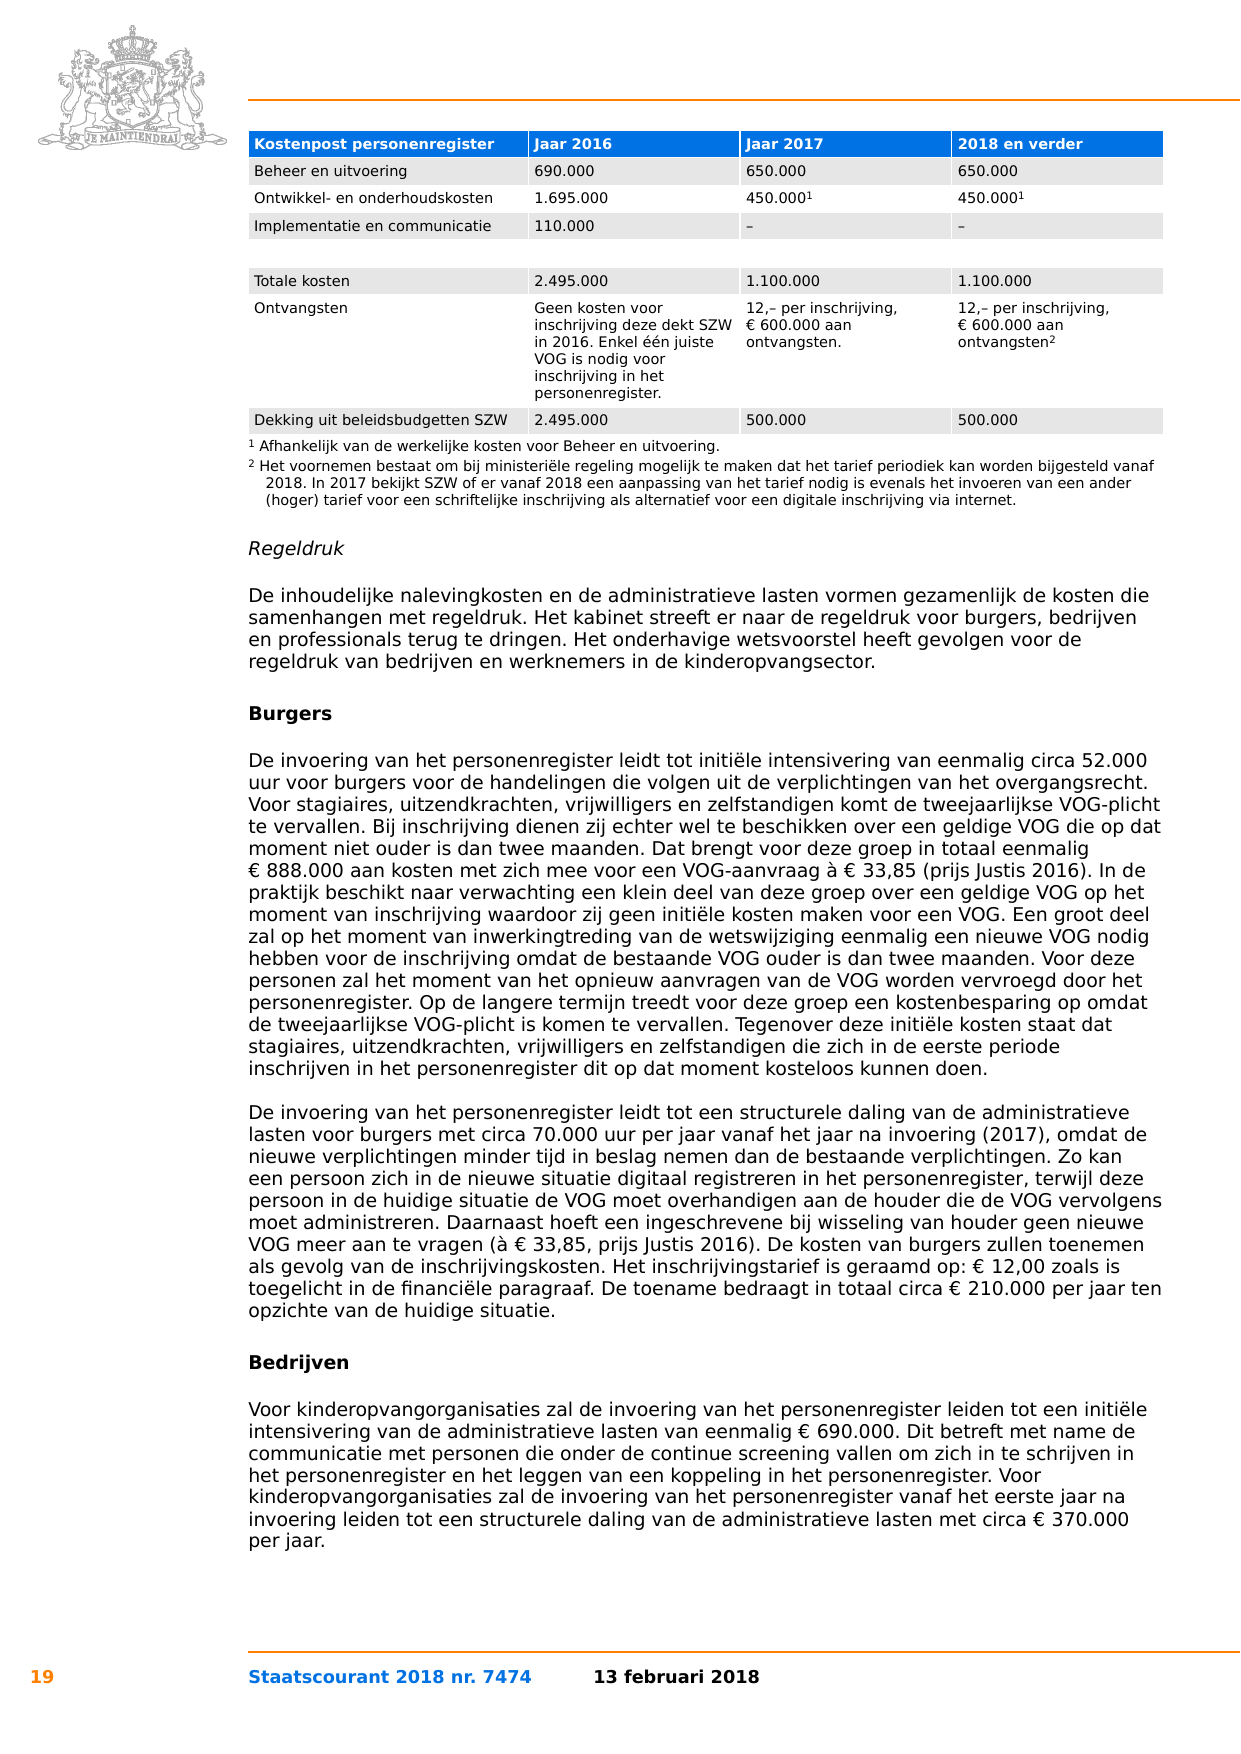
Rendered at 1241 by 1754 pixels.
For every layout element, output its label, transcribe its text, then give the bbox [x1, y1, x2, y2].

table_cell 2.495.000 [529, 268, 739, 294]
table_cell 450.0001 [741, 186, 951, 212]
table_cell 1 Afhankelijk van de werkelijke kosten voor Beheer en uitvoering. 2 Het voornemen bestaat om bij ministeriële regeling mogelijk te maken dat het tarief periodiek kan worden bijgesteld vanaf 2018. In 2017 bekijkt SZW of er vanaf 2018 een aanpassing van het tarief nodig is evenals het invoeren van een ander (hoger) tarief voor een schriftelijke inschrijving als alternatief voor een digitale inschrijving via internet. [248, 435, 1163, 508]
table_cell 650.000 [952, 158, 1163, 185]
table_cell Ontwikkel- en onderhoudskosten [249, 186, 528, 212]
table_cell Geen kosten voor inschrijving deze dekt SZW in 2016. Enkel één juiste VOG is nodig voor inschrijving in het personenregister. [529, 295, 739, 407]
table_cell Dekking uit beleidsbudgetten SZW [249, 408, 528, 434]
table_cell Beheer en uitvoering [249, 158, 528, 185]
subtitle Burgers [248, 703, 1163, 725]
table_header Jaar 2017 [741, 131, 951, 157]
text De invoering van het personenregister leidt tot een structurele daling van de administratieve lasten voor burgers met circa 70.000 uur per jaar vanaf het jaar na invoering (2017), omdat de nieuwe verplichtingen minder tijd in beslag nemen dan de bestaande verplichtingen. Zo kan een persoon zich in de nieuwe situatie digitaal registreren in het personenregister, terwijl deze persoon in de huidige situatie de VOG moet overhandigen aan de houder die de VOG vervolgens moet administreren. Daarnaast hoeft een ingeschrevene bij wisseling van houder geen nieuwe VOG meer aan te vragen (à € 33,85, prijs Justis 2016). De kosten van burgers zullen toenemen als gevolg van de inschrijvingskosten. Het inschrijvingstarief is geraamd op: € 12,00 zoals is toegelicht in de financiële paragraaf. De toename bedraagt in totaal circa € 210.000 per jaar ten opzichte van de huidige situatie. [248, 1102, 1163, 1322]
table_header 2018 en verder [952, 131, 1163, 157]
table_cell 690.000 [529, 158, 739, 185]
table_header Kostenpost personenregister [249, 131, 528, 157]
table_cell [741, 241, 951, 267]
table_cell 1.100.000 [952, 268, 1163, 294]
table_cell 650.000 [741, 158, 951, 185]
table_cell Implementatie en communicatie [249, 213, 528, 239]
table_cell [529, 241, 739, 267]
table_cell 450.0001 [952, 186, 1163, 212]
table_header Jaar 2016 [529, 131, 739, 157]
table_cell Ontvangsten [249, 295, 528, 407]
table_cell – [952, 213, 1163, 239]
table_cell 12,– per inschrijving, € 600.000 aan ontvangsten2 [952, 295, 1163, 407]
text De inhoudelijke nalevingkosten en de administratieve lasten vormen gezamenlijk de kosten die samenhangen met regeldruk. Het kabinet streeft er naar de regeldruk voor burgers, bedrijven en professionals terug te dringen. Het onderhavige wetsvoorstel heeft gevolgen voor de regeldruk van bedrijven en werknemers in de kinderopvangsector. [248, 585, 1163, 673]
table_cell 1.695.000 [529, 186, 739, 212]
text De invoering van het personenregister leidt tot initiële intensivering van eenmalig circa 52.000 uur voor burgers voor de handelingen die volgen uit de verplichtingen van het overgangsrecht. Voor stagiaires, uitzendkrachten, vrijwilligers en zelfstandigen komt de tweejaarlijkse VOG-plicht te vervallen. Bij inschrijving dienen zij echter wel te beschikken over een geldige VOG die op dat moment niet ouder is dan twee maanden. Dat brengt voor deze groep in totaal eenmalig € 888.000 aan kosten met zich mee voor een VOG-aanvraag à € 33,85 (prijs Justis 2016). In de praktijk beschikt naar verwachting een klein deel van deze groep over een geldige VOG op het moment van inschrijving waardoor zij geen initiële kosten maken voor een VOG. Een groot deel zal op het moment van inwerkingtreding van de wetswijziging eenmalig een nieuwe VOG nodig hebben voor de inschrijving omdat de bestaande VOG ouder is dan twee maanden. Voor deze personen zal het moment van het opnieuw aanvragen van de VOG worden vervroegd door het personenregister. Op de langere termijn treedt voor deze groep een kostenbesparing op omdat de tweejaarlijkse VOG-plicht is komen te vervallen. Tegenover deze initiële kosten staat dat stagiaires, uitzendkrachten, vrijwilligers en zelfstandigen die zich in de eerste periode inschrijven in het personenregister dit op dat moment kosteloos kunnen doen. [248, 750, 1163, 1080]
picture [38, 25, 227, 150]
table_cell 110.000 [529, 213, 739, 239]
table_cell [249, 241, 528, 267]
text Voor kinderopvangorganisaties zal de invoering van het personenregister leiden tot een initiële intensivering van de administratieve lasten van eenmalig € 690.000. Dit betreft met name de communicatie met personen die onder de continue screening vallen om zich in te schrijven in het personenregister en het leggen van een koppeling in het personenregister. Voor kinderopvangorganisaties zal de invoering van het personenregister vanaf het eerste jaar na invoering leiden tot een structurele daling van de administratieve lasten met circa € 370.000 per jaar. [248, 1398, 1163, 1552]
table_cell Totale kosten [249, 268, 528, 294]
subtitle Bedrijven [248, 1352, 1163, 1373]
table_cell 2.495.000 [529, 408, 739, 434]
table_cell [952, 241, 1163, 267]
table_cell 500.000 [741, 408, 951, 434]
table_cell 500.000 [952, 408, 1163, 434]
table_cell 12,– per inschrijving, € 600.000 aan ontvangsten. [741, 295, 951, 407]
subtitle Regeldruk [248, 538, 1163, 560]
table_cell 1.100.000 [741, 268, 951, 294]
table_cell – [741, 213, 951, 239]
